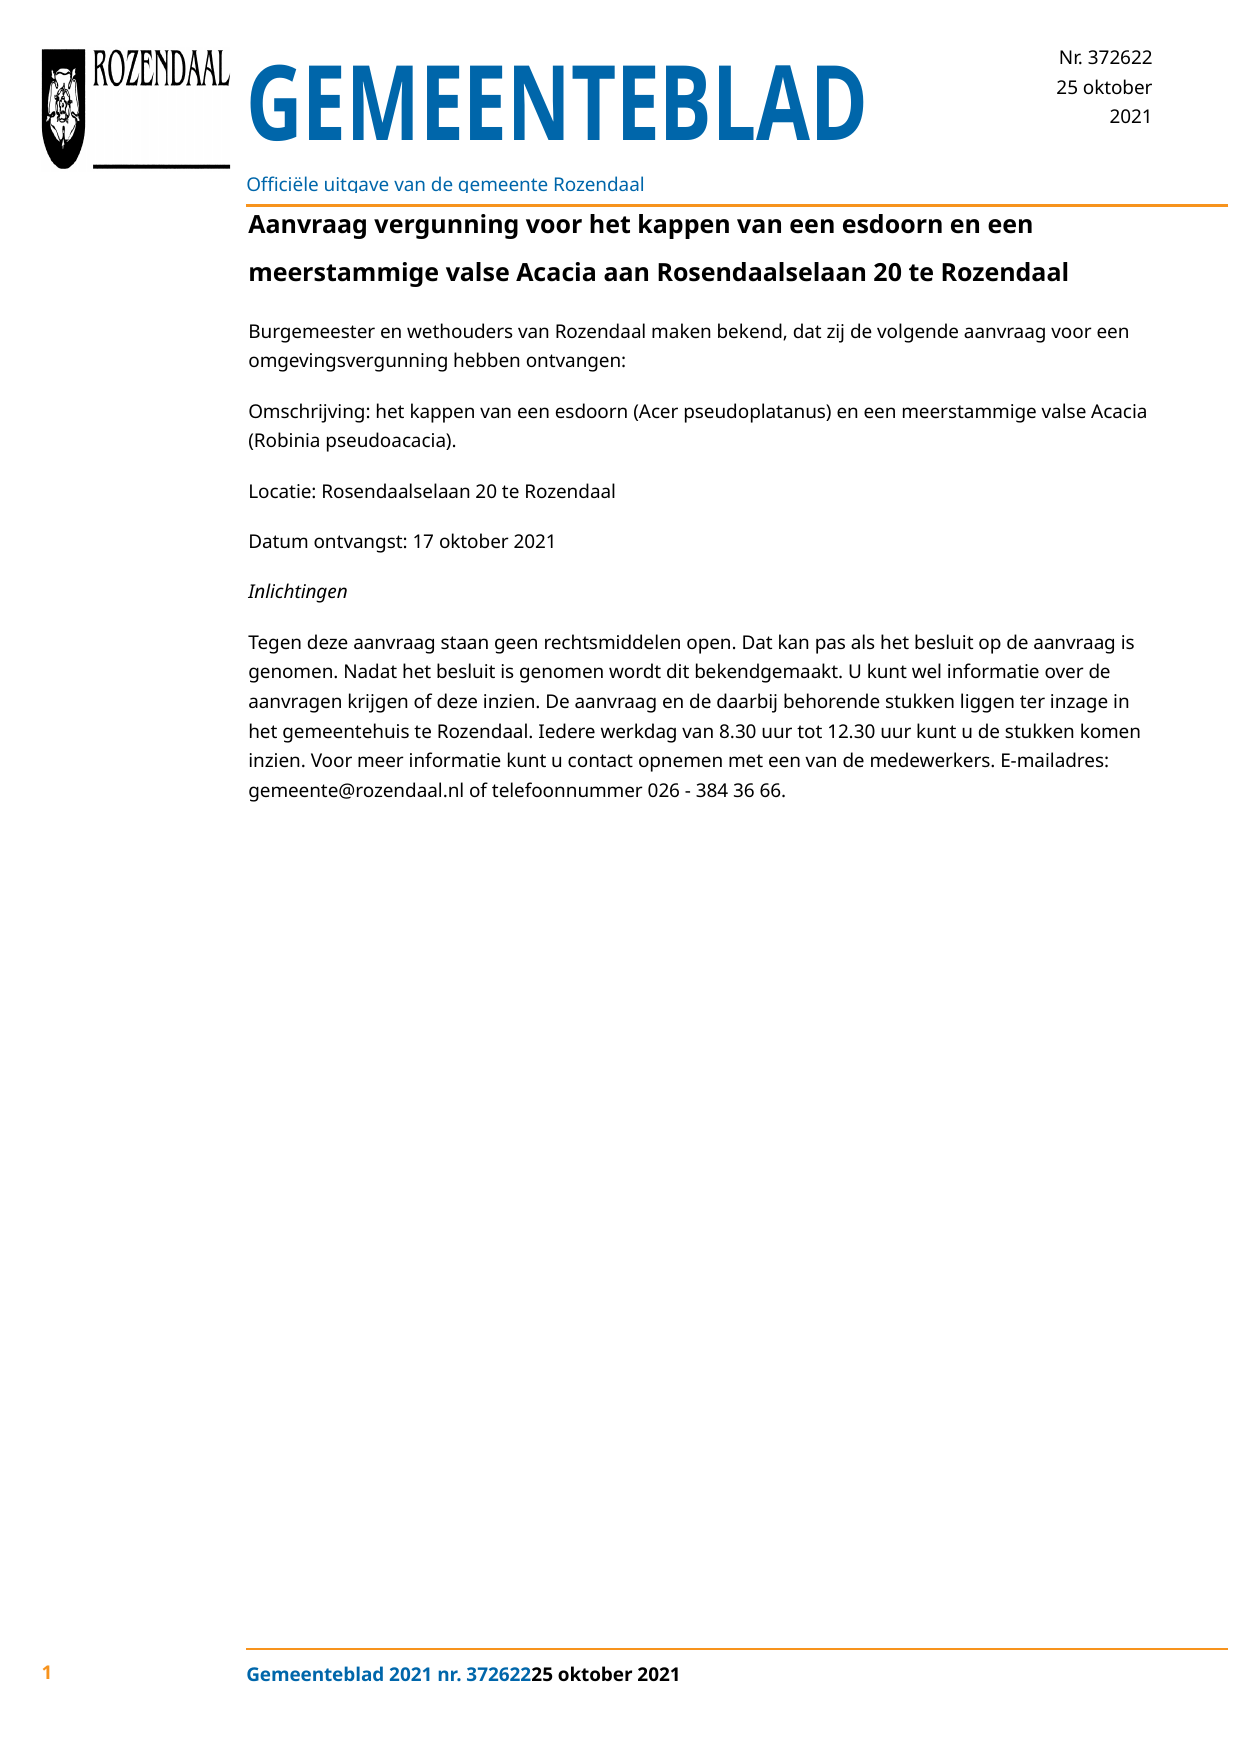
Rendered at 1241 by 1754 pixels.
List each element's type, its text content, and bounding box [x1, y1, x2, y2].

text Locatie: Rosendaalselaan 20 te Rozendaal [248, 478, 1152, 504]
text Omschrijving: het kappen van een esdoorn (Acer pseudoplatanus) en een meerstammige valse Acacia (Robinia pseudoacacia). [248, 398, 1152, 453]
text Aanvraag vergunning voor het kappen van een esdoorn en een meerstammige valse Acacia aan Rosendaalselaan 20 te Rozendaal [248, 207, 1152, 288]
picture [41, 47, 231, 172]
text Tegen deze aanvraag staan geen rechtsmiddelen open. Dat kan pas als het besluit op de aanvraag is genomen. Nadat het besluit is genomen wordt dit bekendgemaakt. U kunt wel informatie over de aanvragen krijgen of deze inzien. De aanvraag en de daarbij behorende stukken liggen ter inzage in het gemeentehuis te Rozendaal. Iedere werkdag van 8.30 uur tot 12.30 uur kunt u de stukken komen inzien. Voor meer informatie kunt u contact opnemen met een van de medewerkers. E-mailadres: gemeente@rozendaal.nl of telefoonnummer 026 - 384 36 66. [248, 629, 1152, 803]
text Inlichtingen [248, 579, 1152, 604]
text Burgemeester en wethouders van Rozendaal maken bekend, dat zij de volgende aanvraag voor een omgevingsvergunning hebben ontvangen: [248, 318, 1152, 373]
text Datum ontvangst: 17 oktober 2021 [248, 528, 1152, 554]
